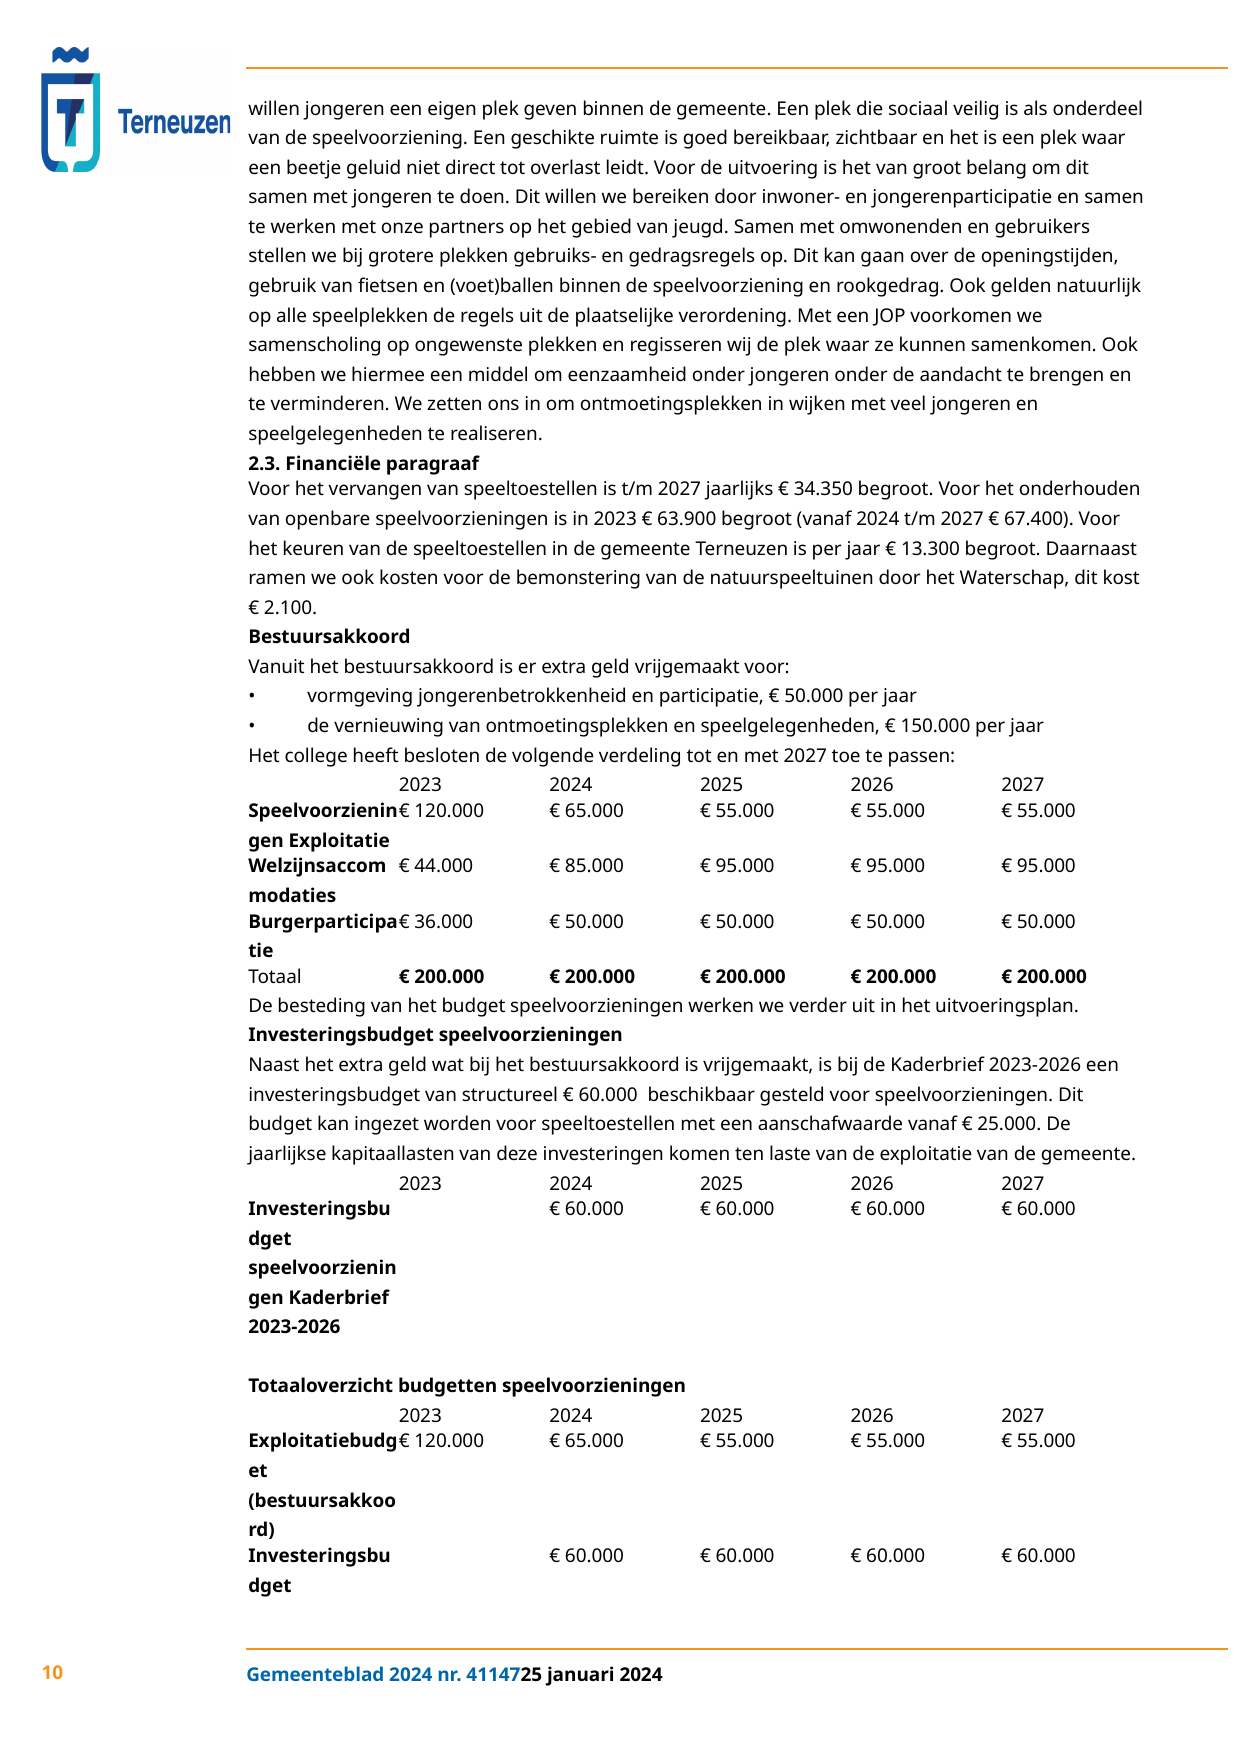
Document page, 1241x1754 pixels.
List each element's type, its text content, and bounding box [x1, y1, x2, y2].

text Bestuursakkoord [248, 623, 1152, 649]
table_header 2026 [850, 1170, 1001, 1195]
table_header 2024 [549, 1402, 700, 1428]
table_header [248, 1402, 398, 1428]
table_cell € 60.000 [549, 1195, 700, 1339]
text De besteding van het budget speelvoorzieningen werken we verder uit in het uitvoeringsplan. [248, 992, 1152, 1018]
table_header 2027 [1001, 1170, 1152, 1195]
table_cell Investeringsbudget [248, 1542, 398, 1597]
table_cell Speelvoorzieningen Exploitatie [248, 797, 398, 852]
table_cell € 50.000 [1001, 908, 1152, 963]
picture [41, 47, 231, 172]
table_cell € 55.000 [850, 1428, 1001, 1542]
table_header 2027 [1001, 1402, 1152, 1428]
table_header 2026 [850, 1402, 1001, 1428]
table_cell € 50.000 [700, 908, 850, 963]
table_cell € 120.000 [399, 1428, 549, 1542]
table_header 2025 [700, 1402, 850, 1428]
table_cell € 60.000 [700, 1195, 850, 1339]
text Naast het extra geld wat bij het bestuursakkoord is vrijgemaakt, is bij de Kaderbrief 2023-2026 een investeringsbudget van structureel € 60.000 beschikbaar gesteld voor speelvoorzieningen. Dit budget kan ingezet worden voor speeltoestellen met een aanschafwaarde vanaf € 25.000. De jaarlijkse kapitaallasten van deze investeringen komen ten laste van de exploitatie van de gemeente. [248, 1051, 1152, 1166]
table_header 2024 [549, 771, 700, 797]
table_header 2025 [700, 771, 850, 797]
table_cell Exploitatiebudget (bestuursakkoord) [248, 1428, 398, 1542]
table_cell € 60.000 [850, 1542, 1001, 1597]
table_cell € 60.000 [700, 1542, 850, 1597]
text Voor het vervangen van speeltoestellen is t/m 2027 jaarlijks € 34.350 begroot. Voor het onderhouden van openbare speelvoorzieningen is in 2023 € 63.900 begroot (vanaf 2024 t/m 2027 € 67.400). Voor het keuren van de speeltoestellen in de gemeente Terneuzen is per jaar € 13.300 begroot. Daarnaast ramen we ook kosten voor de bemonstering van de natuurspeeltuinen door het Waterschap, dit kost € 2.100. [248, 476, 1152, 619]
table_header 2025 [700, 1170, 850, 1195]
text Het college heeft besloten de volgende verdeling tot en met 2027 toe te passen: [248, 742, 1152, 767]
table_header [248, 771, 398, 797]
table_cell € 95.000 [700, 853, 850, 908]
table_header 2023 [399, 1170, 549, 1195]
table_cell € 60.000 [850, 1195, 1001, 1339]
table_cell € 200.000 [549, 963, 700, 989]
table_cell € 36.000 [399, 908, 549, 963]
text Investeringsbudget speelvoorzieningen [248, 1022, 1152, 1047]
table_cell € 60.000 [1001, 1542, 1152, 1597]
text gebruik van fietsen en (voet)ballen binnen de speelvoorziening en rookgedrag. Ook gelden natuurlijk op alle speelplekken de regels uit de plaatselijke verordening. Met een JOP voorkomen we samenscholing op ongewenste plekken en regisseren wij de plek waar ze kunnen samenkomen. Ook hebben we hiermee een middel om eenzaamheid onder jongeren onder de aandacht te brengen en te verminderen. We zetten ons in om ontmoetingsplekken in wijken met veel jongeren en speelgelegenheden te realiseren. [248, 272, 1152, 446]
table_cell € 60.000 [549, 1542, 700, 1597]
table_header [248, 1170, 398, 1195]
table_cell € 200.000 [850, 963, 1001, 989]
table_cell € 200.000 [1001, 963, 1152, 989]
list vormgeving jongerenbetrokkenheid en participatie, € 50.000 per jaar [248, 683, 1152, 708]
table_cell Totaal [248, 963, 398, 989]
table_cell € 50.000 [850, 908, 1001, 963]
table_cell Investeringsbudget speelvoorzieningen Kaderbrief 2023-2026 [248, 1195, 398, 1339]
text willen jongeren een eigen plek geven binnen de gemeente. Een plek die sociaal veilig is als onderdeel van de speelvoorziening. Een geschikte ruimte is goed bereikbaar, zichtbaar en het is een plek waar een beetje geluid niet direct tot overlast leidt. Voor de uitvoering is het van groot belang om dit samen met jongeren te doen. Dit willen we bereiken door inwoner- en jongerenparticipatie en samen te werken met onze partners op het gebied van jeugd. Samen met omwonenden en gebruikers stellen we bij grotere plekken gebruiks- en gedragsregels op. Dit kan gaan over de openingstijden, [248, 95, 1152, 268]
table_header 2023 [399, 1402, 549, 1428]
table_header 2026 [850, 771, 1001, 797]
table_cell [399, 1542, 549, 1597]
table_header 2024 [549, 1170, 700, 1195]
table_cell € 55.000 [1001, 1428, 1152, 1542]
table_cell € 200.000 [700, 963, 850, 989]
text 2.3. Financiële paragraaf [248, 450, 1152, 476]
table_cell € 55.000 [700, 1428, 850, 1542]
table_cell € 44.000 [399, 853, 549, 908]
table_header 2023 [399, 771, 549, 797]
table_cell € 55.000 [1001, 797, 1152, 852]
table_cell Burgerparticipatie [248, 908, 398, 963]
table_cell € 120.000 [399, 797, 549, 852]
text Vanuit het bestuursakkoord is er extra geld vrijgemaakt voor: [248, 653, 1152, 679]
table_cell € 95.000 [850, 853, 1001, 908]
text Totaaloverzicht budgetten speelvoorzieningen [248, 1372, 1152, 1398]
table_cell € 65.000 [549, 797, 700, 852]
table_cell € 65.000 [549, 1428, 700, 1542]
table_cell Welzijnsaccommodaties [248, 853, 398, 908]
table_cell € 60.000 [1001, 1195, 1152, 1339]
table_cell € 55.000 [700, 797, 850, 852]
table_cell € 55.000 [850, 797, 1001, 852]
table_cell € 85.000 [549, 853, 700, 908]
table_cell [399, 1195, 549, 1339]
table_header 2027 [1001, 771, 1152, 797]
table_cell € 50.000 [549, 908, 700, 963]
table_cell € 200.000 [399, 963, 549, 989]
list de vernieuwing van ontmoetingsplekken en speelgelegenheden, € 150.000 per jaar [248, 712, 1152, 738]
table_cell € 95.000 [1001, 853, 1152, 908]
